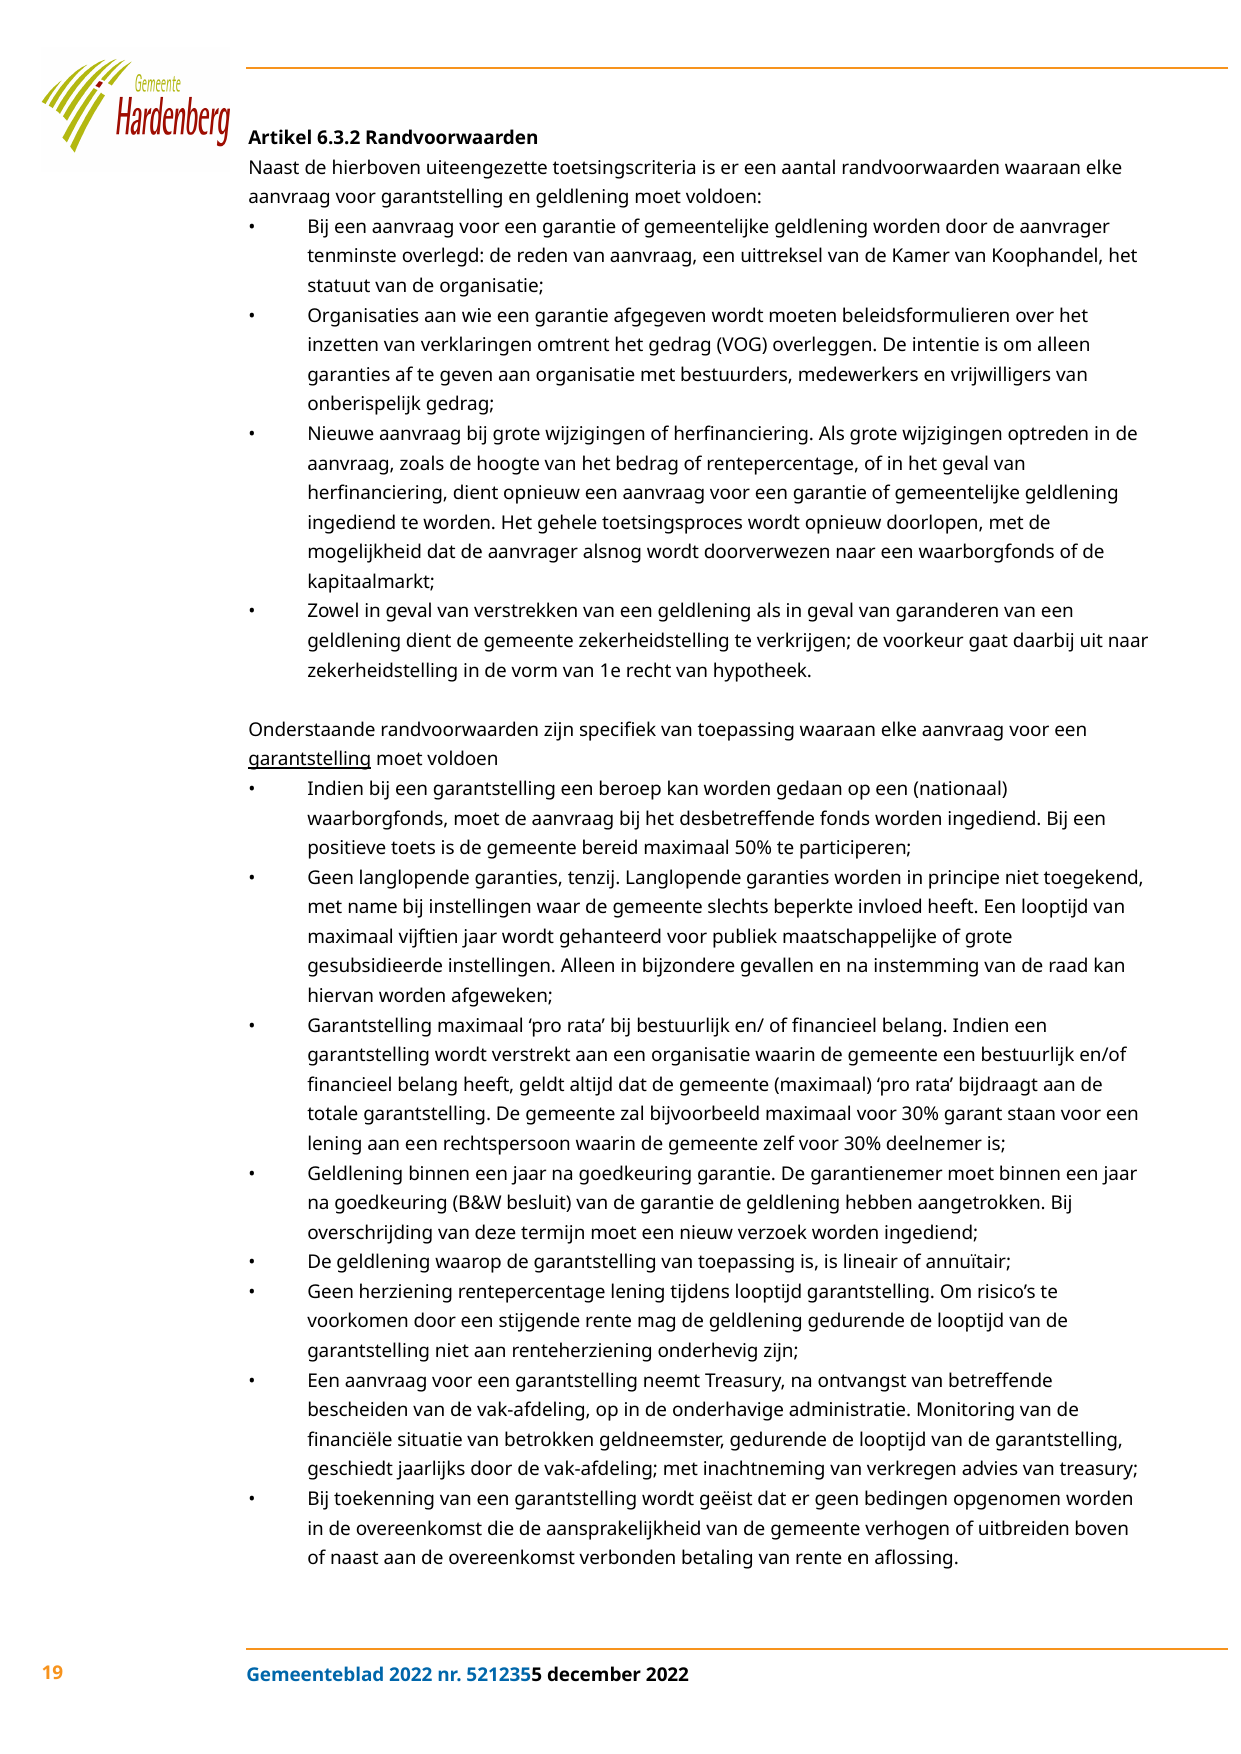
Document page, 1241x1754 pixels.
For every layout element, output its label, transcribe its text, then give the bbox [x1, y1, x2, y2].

list Garantstelling maximaal ‘pro rata’ bij bestuurlijk en/ of financieel belang. Indien een garantstelling wordt verstrekt aan een organisatie waarin de gemeente een bestuurlijk en/of financieel belang heeft, geldt altijd dat de gemeente (maximaal) ‘pro rata’ bijdraagt aan de totale garantstelling. De gemeente zal bijvoorbeeld maximaal voor 30% garant staan voor een lening aan een rechtspersoon waarin de gemeente zelf voor 30% deelnemer is; [248, 1012, 1152, 1156]
text Onderstaande randvoorwaarden zijn specifiek van toepassing waaraan elke aanvraag voor een garantstelling moet voldoen [248, 716, 1152, 771]
list Geen langlopende garanties, tenzij. Langlopende garanties worden in principe niet toegekend, met name bij instellingen waar de gemeente slechts beperkte invloed heeft. Een looptijd van maximaal vijftien jaar wordt gehanteerd voor publiek maatschappelijke of grote gesubsidieerde instellingen. Alleen in bijzondere gevallen en na instemming van de raad kan hiervan worden afgeweken; [248, 864, 1152, 1008]
list Een aanvraag voor een garantstelling neemt Treasury, na ontvangst van betreffende bescheiden van de vak-afdeling, op in de onderhavige administratie. Monitoring van de financiële situatie van betrokken geldneemster, gedurende de looptijd van de garantstelling, geschiedt jaarlijks door de vak-afdeling; met inachtneming van verkregen advies van treasury; [248, 1367, 1152, 1481]
text Artikel 6.3.2 Randvoorwaarden [248, 124, 1152, 150]
picture [41, 47, 231, 172]
list Geen herziening rentepercentage lening tijdens looptijd garantstelling. Om risico’s te voorkomen door een stijgende rente mag de geldlening gedurende de looptijd van de garantstelling niet aan renteherziening onderhevig zijn; [248, 1278, 1152, 1363]
text Naast de hierboven uiteengezette toetsingscriteria is er een aantal randvoorwaarden waaraan elke aanvraag voor garantstelling en geldlening moet voldoen: [248, 154, 1152, 209]
list Organisaties aan wie een garantie afgegeven wordt moeten beleidsformulieren over het inzetten van verklaringen omtrent het gedrag (VOG) overleggen. De intentie is om alleen garanties af te geven aan organisatie met bestuurders, medewerkers en vrijwilligers van onberispelijk gedrag; [248, 302, 1152, 416]
list Geldlening binnen een jaar na goedkeuring garantie. De garantienemer moet binnen een jaar na goedkeuring (B&W besluit) van de garantie de geldlening hebben aangetrokken. Bij overschrijding van deze termijn moet een nieuw verzoek worden ingediend; [248, 1160, 1152, 1245]
list Zowel in geval van verstrekken van een geldlening als in geval van garanderen van een geldlening dient de gemeente zekerheidstelling te verkrijgen; de voorkeur gaat daarbij uit naar zekerheidstelling in de vorm van 1e recht van hypotheek. [248, 598, 1152, 683]
list Nieuwe aanvraag bij grote wijzigingen of herfinanciering. Als grote wijzigingen optreden in de aanvraag, zoals de hoogte van het bedrag of rentepercentage, of in het geval van herfinanciering, dient opnieuw een aanvraag voor een garantie of gemeentelijke geldlening ingediend te worden. Het gehele toetsingsproces wordt opnieuw doorlopen, met de mogelijkheid dat de aanvrager alsnog wordt doorverwezen naar een waarborgfonds of de kapitaalmarkt; [248, 420, 1152, 594]
list De geldlening waarop de garantstelling van toepassing is, is lineair of annuïtair; [248, 1248, 1152, 1274]
list Indien bij een garantstelling een beroep kan worden gedaan op een (nationaal) waarborgfonds, moet de aanvraag bij het desbetreffende fonds worden ingediend. Bij een positieve toets is de gemeente bereid maximaal 50% te participeren; [248, 775, 1152, 860]
list Bij toekenning van een garantstelling wordt geëist dat er geen bedingen opgenomen worden in de overeenkomst die de aansprakelijkheid van de gemeente verhogen of uitbreiden boven of naast aan de overeenkomst verbonden betaling van rente en aflossing. [248, 1485, 1152, 1570]
list Bij een aanvraag voor een garantie of gemeentelijke geldlening worden door de aanvrager tenminste overlegd: de reden van aanvraag, een uittreksel van de Kamer van Koophandel, het statuut van de organisatie; [248, 213, 1152, 298]
